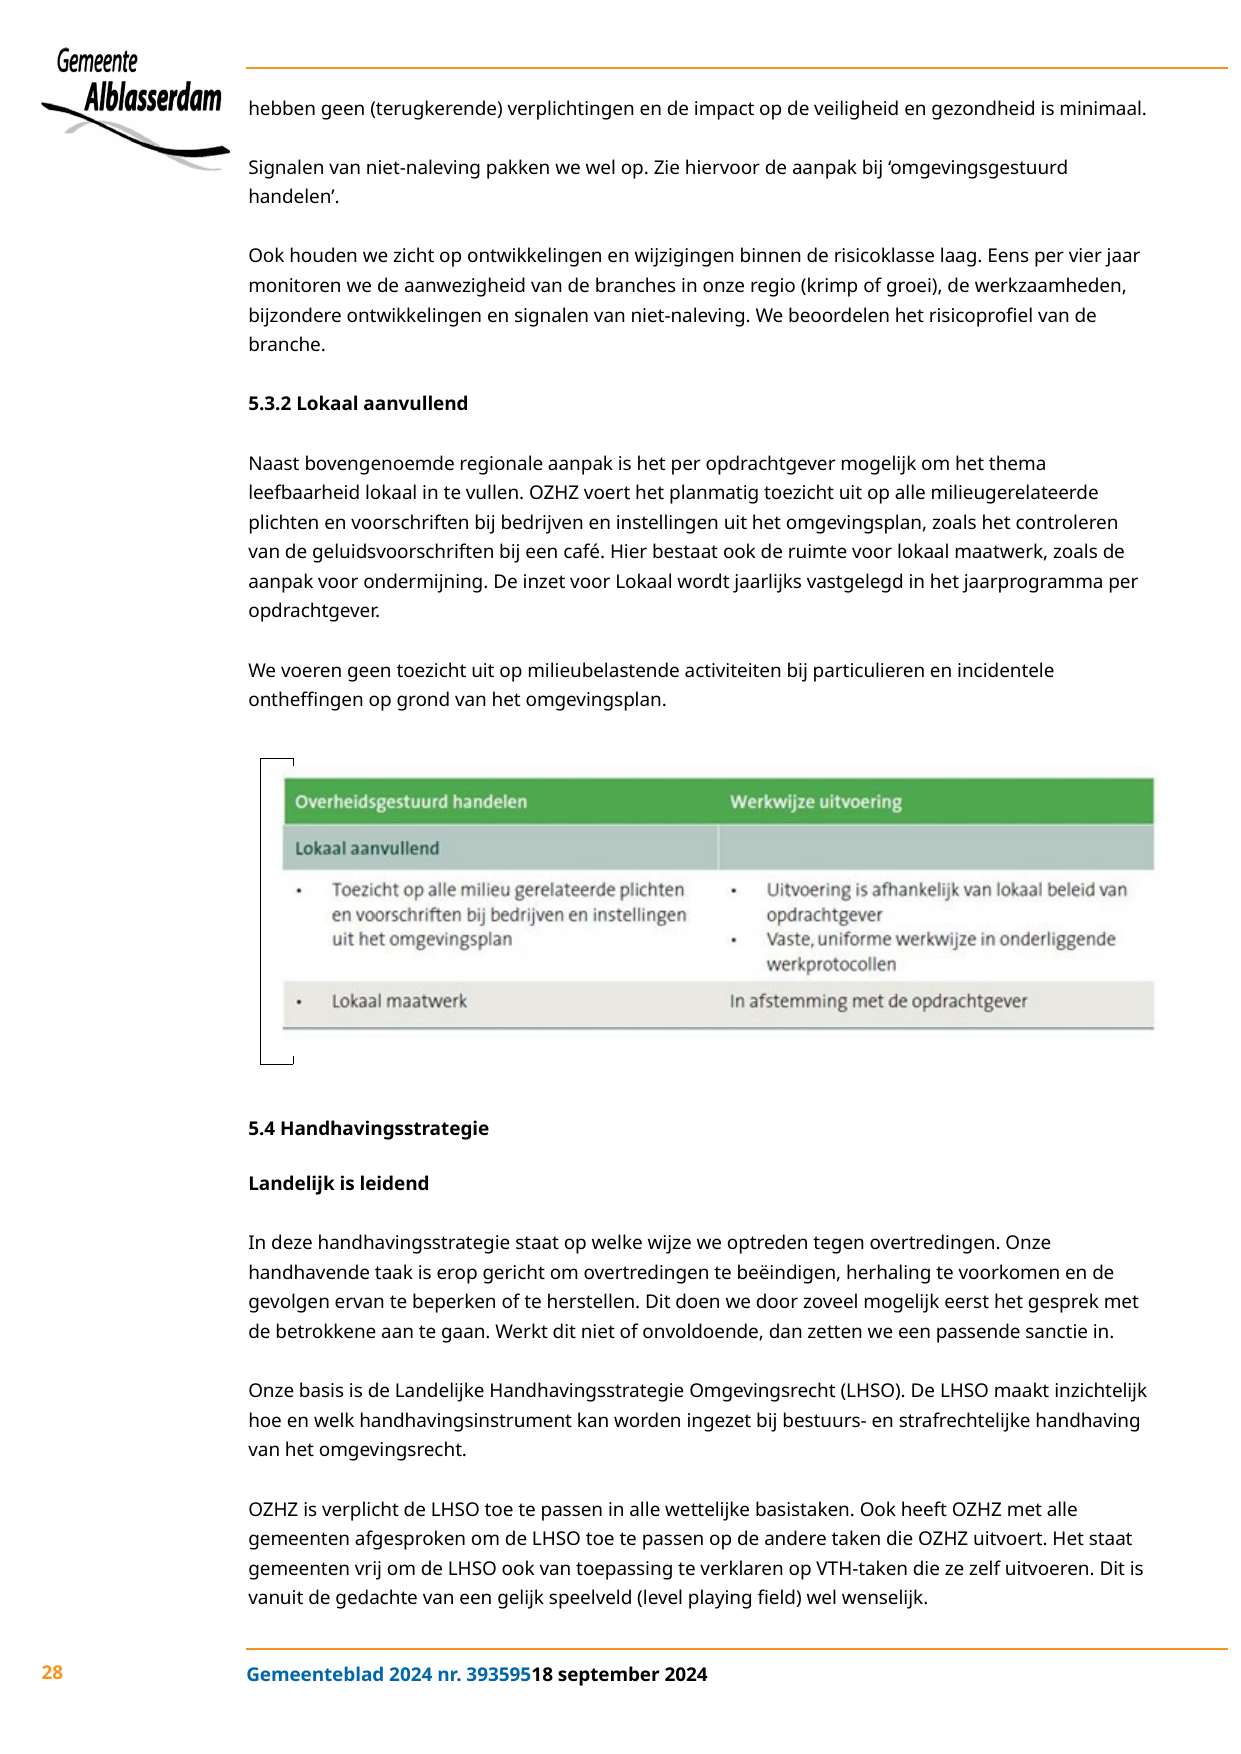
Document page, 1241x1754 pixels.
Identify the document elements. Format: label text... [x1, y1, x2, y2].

text OZHZ is verplicht de LHSO toe te passen in alle wettelijke basistaken. Ook heeft OZHZ met alle gemeenten afgesproken om de LHSO toe te passen op de andere taken die OZHZ uitvoert. Het staat gemeenten vrij om de LHSO ook van toepassing te verklaren op VTH-taken die ze zelf uitvoeren. Dit is vanuit de gedachte van een gelijk speelveld (level playing field) wel wenselijk. [248, 1496, 1152, 1610]
text hebben geen (terugkerende) verplichtingen en de impact op de veiligheid en gezondheid is minimaal. [248, 95, 1152, 121]
text We voeren geen toezicht uit op milieubelastende activiteiten bij particulieren en incidentele ontheffingen op grond van het omgevingsplan. [248, 657, 1152, 712]
text Ook houden we zicht op ontwikkelingen en wijzigingen binnen de risicoklasse laag. Eens per vier jaar monitoren we de aanwezigheid van de branches in onze regio (krimp of groei), de werkzaamheden, bijzondere ontwikkelingen en signalen van niet-naleving. We beoordelen het risicoprofiel van de branche. [248, 243, 1152, 357]
picture [268, 766, 1173, 1056]
text 5.4 Handhavingsstrategie [248, 1115, 1152, 1141]
picture [41, 47, 231, 172]
text Onze basis is de Landelijke Handhavingsstrategie Omgevingsrecht (LHSO). De LHSO maakt inzichtelijk hoe en welk handhavingsinstrument kan worden ingezet bij bestuurs- en strafrechtelijke handhaving van het omgevingsrecht. [248, 1377, 1152, 1462]
text Landelijk is leidend [248, 1170, 1152, 1196]
text In deze handhavingsstrategie staat op welke wijze we optreden tegen overtredingen. Onze handhavende taak is erop gericht om overtredingen te beëindigen, herhaling te voorkomen en de gevolgen ervan te beperken of te herstellen. Dit doen we door zoveel mogelijk eerst het gesprek met de betrokkene aan te gaan. Werkt dit niet of onvoldoende, dan zetten we een passende sanctie in. [248, 1229, 1152, 1344]
text Naast bovengenoemde regionale aanpak is het per opdrachtgever mogelijk om het thema leefbaarheid lokaal in te vullen. OZHZ voert het planmatig toezicht uit op alle milieugerelateerde plichten en voorschriften bij bedrijven en instellingen uit het omgevingsplan, zoals het controleren van de geluidsvoorschriften bij een café. Hier bestaat ook de ruimte voor lokaal maatwerk, zoals de aanpak voor ondermijning. De inzet voor Lokaal wordt jaarlijks vastgelegd in het jaarprogramma per opdrachtgever. [248, 450, 1152, 623]
text 5.3.2 Lokaal aanvullend [248, 391, 1152, 416]
text Signalen van niet-naleving pakken we wel op. Zie hiervoor de aanpak bij ‘omgevingsgestuurd handelen’. [248, 154, 1152, 209]
